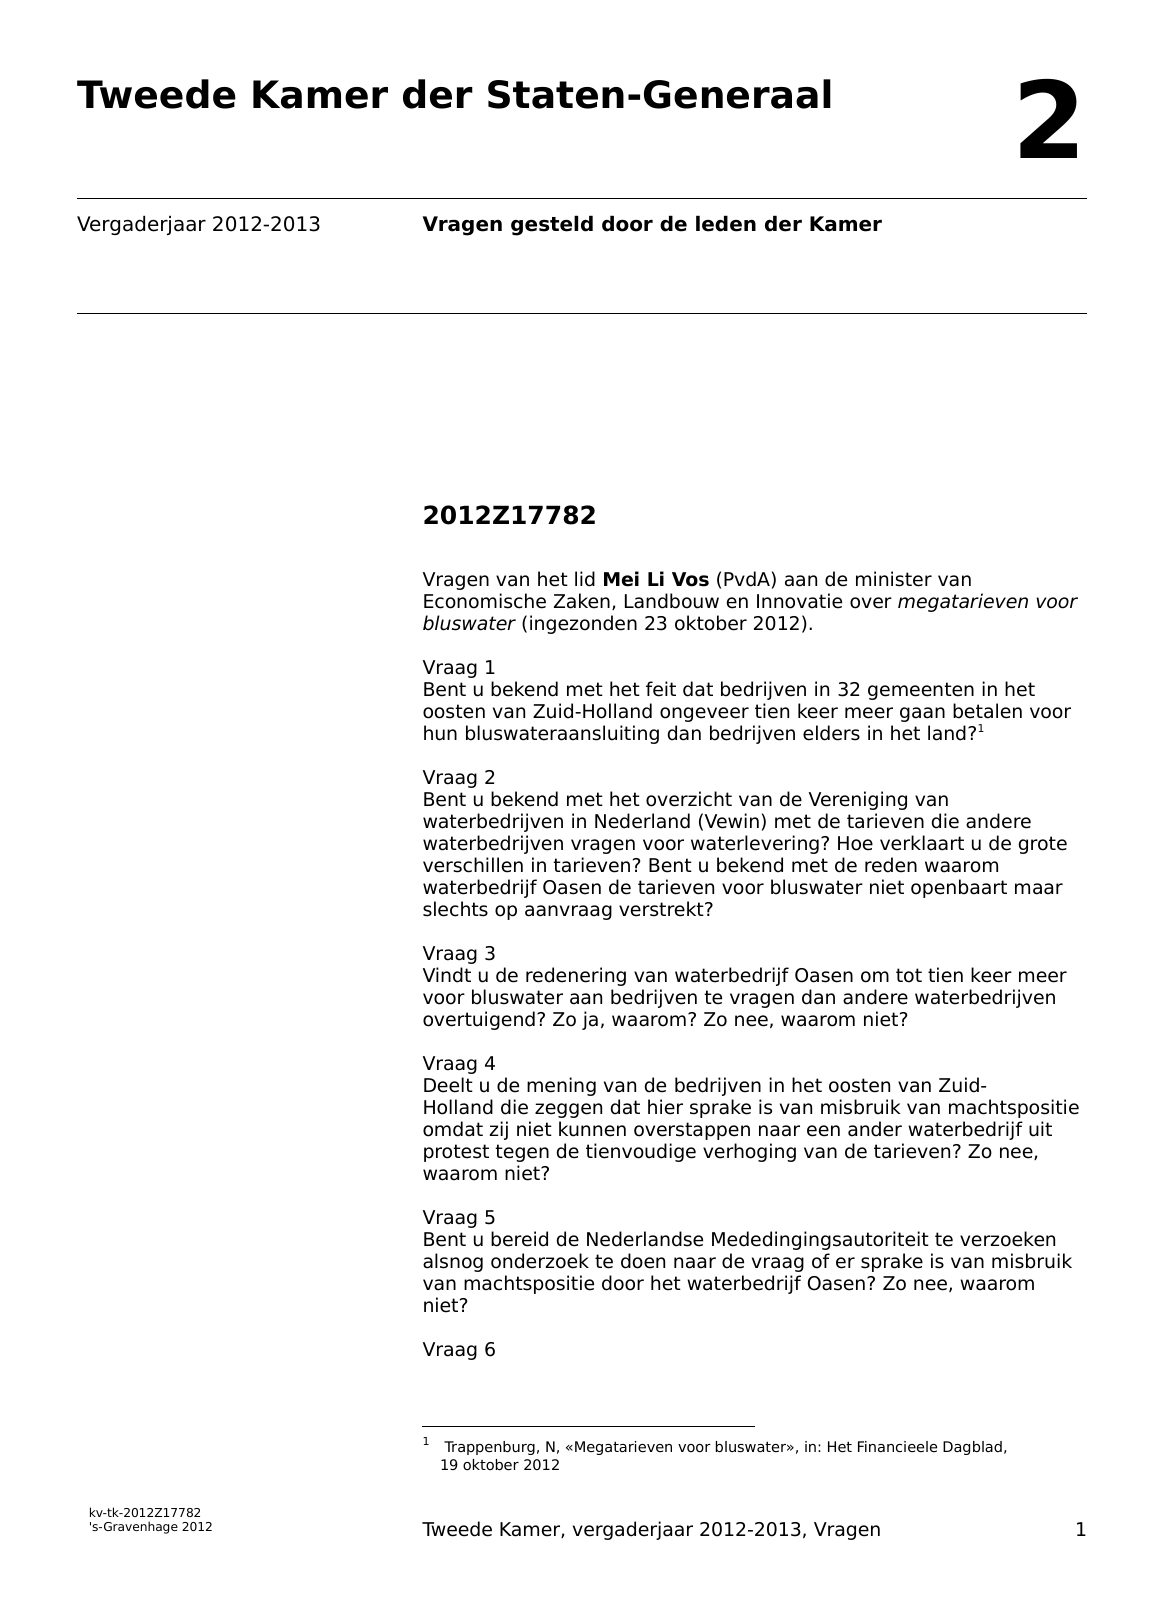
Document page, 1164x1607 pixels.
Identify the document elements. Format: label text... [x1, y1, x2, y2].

text Deelt u de mening van de bedrijven in het oosten van Zuid-Holland die zeggen dat hier sprake is van misbruik van machtspositie omdat zij niet kunnen overstappen naar een ander waterbedrijf uit protest tegen de tienvoudige verhoging van de tarieven? Zo nee, waarom niet? [422, 1075, 1087, 1185]
text Vragen van het lid Mei Li Vos (PvdA) aan de minister van Economische Zaken, Landbouw en Innovatie over megatarieven voor bluswater (ingezonden 23 oktober 2012). [422, 569, 1087, 635]
text Trappenburg, N, «Megatarieven voor bluswater», in: Het Financieele Dagblad, 19 oktober 2012 [422, 1435, 1087, 1474]
text Vraag 1 [422, 657, 1087, 679]
text 's-Gravenhage 2012 [88, 1520, 323, 1534]
text Vraag 2 [422, 767, 1087, 789]
table_header Tweede Kamer der Staten-Generaal [77, 59, 886, 198]
table_cell Vragen gesteld door de leden der Kamer [422, 199, 1087, 313]
text Vindt u de redenering van waterbedrijf Oasen om tot tien keer meer voor bluswater aan bedrijven te vragen dan andere waterbedrijven overtuigend? Zo ja, waarom? Zo nee, waarom niet? [422, 965, 1087, 1031]
text Bent u bekend met het overzicht van de Vereniging van waterbedrijven in Nederland (Vewin) met de tarieven die andere waterbedrijven vragen voor waterlevering? Hoe verklaart u de grote verschillen in tarieven? Bent u bekend met de reden waarom waterbedrijf Oasen de tarieven voor bluswater niet openbaart maar slechts op aanvraag verstrekt? [422, 789, 1087, 921]
table_header 2 [886, 59, 1087, 198]
text Bent u bekend met het feit dat bedrijven in 32 gemeenten in het oosten van Zuid-Holland ongeveer tien keer meer gaan betalen voor hun bluswateraansluiting dan bedrijven elders in het land? [422, 679, 1087, 745]
text Vraag 4 [422, 1053, 1087, 1075]
text Vraag 6 [422, 1339, 1087, 1361]
text Vraag 3 [422, 943, 1087, 965]
text kv-tk-2012Z17782 [88, 1506, 323, 1520]
table_cell Vergaderjaar 2012-2013 [77, 199, 422, 313]
text Vraag 5 [422, 1207, 1087, 1229]
text 2012Z17782 [422, 501, 1087, 531]
text Bent u bereid de Nederlandse Mededingingsautoriteit te verzoeken alsnog onderzoek te doen naar de vraag of er sprake is van misbruik van machtspositie door het waterbedrijf Oasen? Zo nee, waarom niet? [422, 1229, 1087, 1317]
